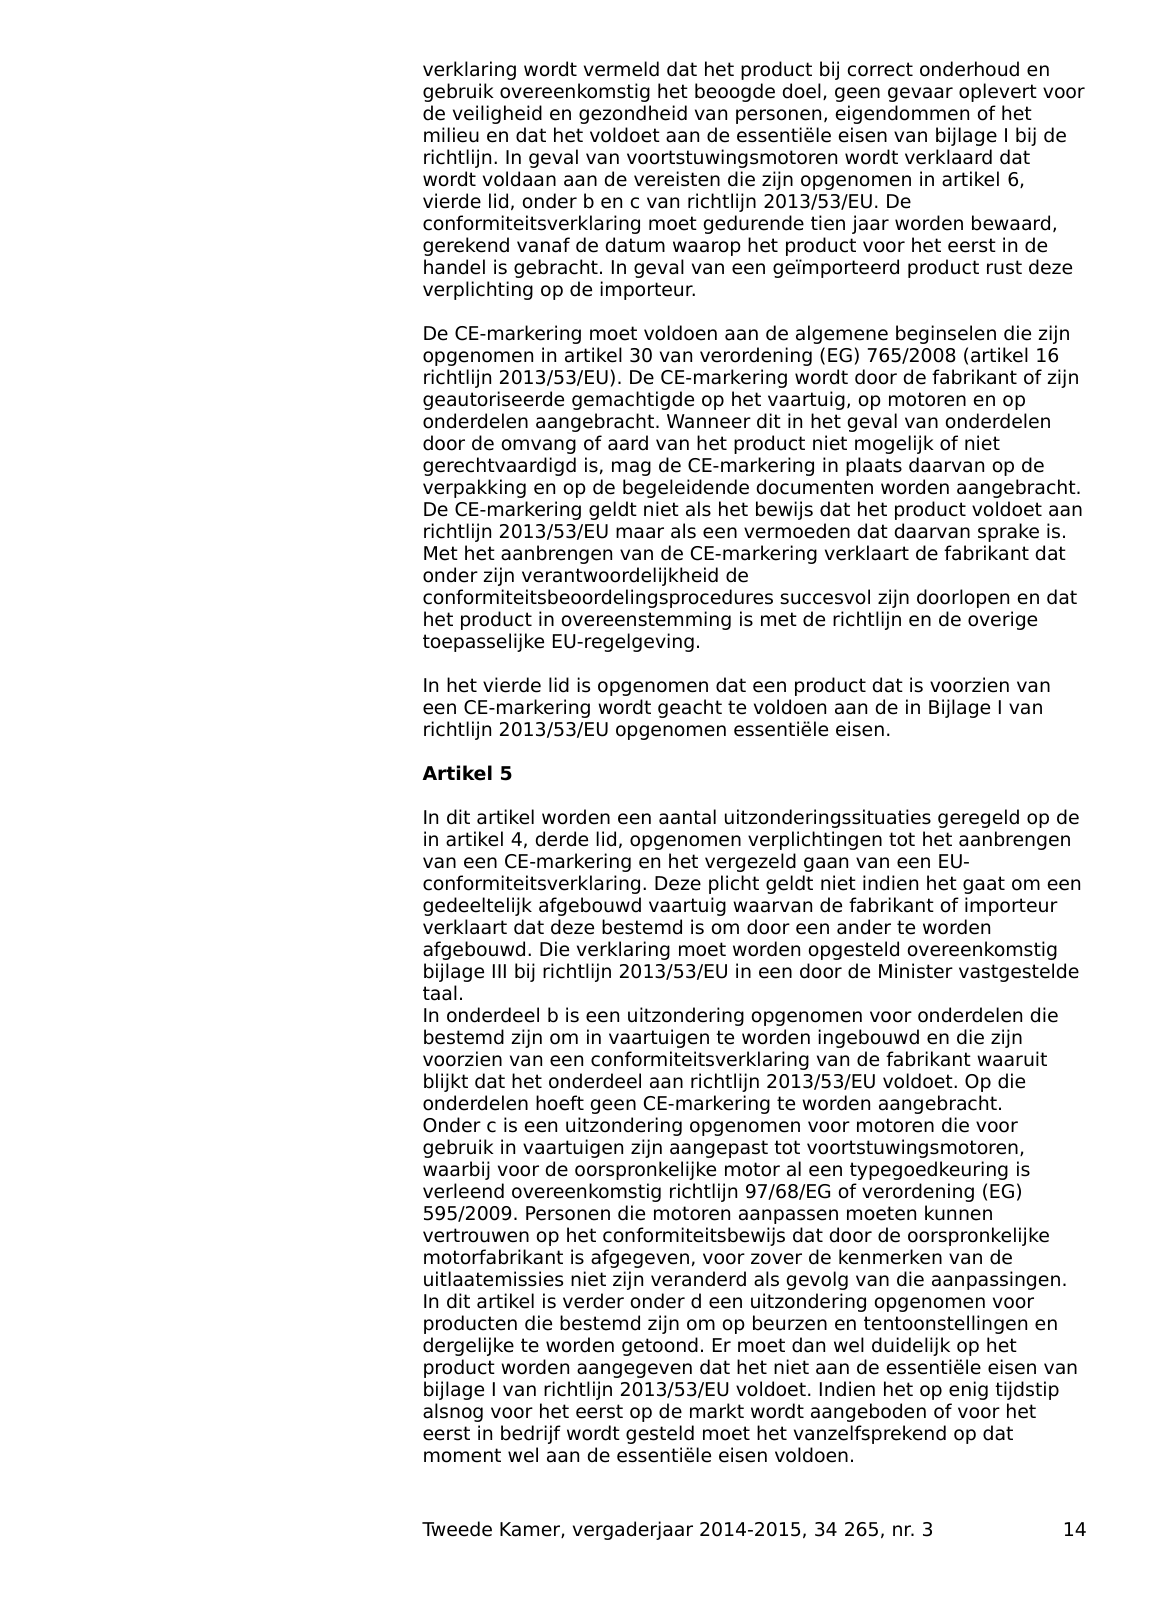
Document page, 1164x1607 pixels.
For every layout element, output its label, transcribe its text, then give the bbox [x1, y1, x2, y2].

text In het vierde lid is opgenomen dat een product dat is voorzien van een CE-markering wordt geacht te voldoen aan de in Bijlage I van richtlijn 2013/53/EU opgenomen essentiële eisen. [422, 675, 1087, 741]
text In dit artikel worden een aantal uitzonderingssituaties geregeld op de in artikel 4, derde lid, opgenomen verplichtingen tot het aanbrengen van een CE-markering en het vergezeld gaan van een EU-conformiteitsverklaring. Deze plicht geldt niet indien het gaat om een gedeeltelijk afgebouwd vaartuig waarvan de fabrikant of importeur verklaart dat deze bestemd is om door een ander te worden afgebouwd. Die verklaring moet worden opgesteld overeenkomstig bijlage III bij richtlijn 2013/53/EU in een door de Minister vastgestelde taal. [422, 807, 1087, 1005]
text De CE-markering moet voldoen aan de algemene beginselen die zijn opgenomen in artikel 30 van verordening (EG) 765/2008 (artikel 16 richtlijn 2013/53/EU). De CE-markering wordt door de fabrikant of zijn geautoriseerde gemachtigde op het vaartuig, op motoren en op onderdelen aangebracht. Wanneer dit in het geval van onderdelen door de omvang of aard van het product niet mogelijk of niet gerechtvaardigd is, mag de CE-markering in plaats daarvan op de verpakking en op de begeleidende documenten worden aangebracht. De CE-markering geldt niet als het bewijs dat het product voldoet aan richtlijn 2013/53/EU maar als een vermoeden dat daarvan sprake is. Met het aanbrengen van de CE-markering verklaart de fabrikant dat onder zijn verantwoordelijkheid de conformiteitsbeoordelingsprocedures succesvol zijn doorlopen en dat het product in overeenstemming is met de richtlijn en de overige toepasselijke EU-regelgeving. [422, 323, 1087, 653]
text Onder c is een uitzondering opgenomen voor motoren die voor gebruik in vaartuigen zijn aangepast tot voortstuwingsmotoren, waarbij voor de oorspronkelijke motor al een typegoedkeuring is verleend overeenkomstig richtlijn 97/68/EG of verordening (EG) 595/2009. Personen die motoren aanpassen moeten kunnen vertrouwen op het conformiteitsbewijs dat door de oorspronkelijke motorfabrikant is afgegeven, voor zover de kenmerken van de uitlaatemissies niet zijn veranderd als gevolg van die aanpassingen. [422, 1115, 1087, 1291]
text In onderdeel b is een uitzondering opgenomen voor onderdelen die bestemd zijn om in vaartuigen te worden ingebouwd en die zijn voorzien van een conformiteitsverklaring van de fabrikant waaruit blijkt dat het onderdeel aan richtlijn 2013/53/EU voldoet. Op die onderdelen hoeft geen CE-markering te worden aangebracht. [422, 1005, 1087, 1115]
text In dit artikel is verder onder d een uitzondering opgenomen voor producten die bestemd zijn om op beurzen en tentoonstellingen en dergelijke te worden getoond. Er moet dan wel duidelijk op het product worden aangegeven dat het niet aan de essentiële eisen van bijlage I van richtlijn 2013/53/EU voldoet. Indien het op enig tijdstip alsnog voor het eerst op de markt wordt aangeboden of voor het eerst in bedrijf wordt gesteld moet het vanzelfsprekend op dat moment wel aan de essentiële eisen voldoen. [422, 1291, 1087, 1467]
text verklaring wordt vermeld dat het product bij correct onderhoud en gebruik overeenkomstig het beoogde doel, geen gevaar oplevert voor de veiligheid en gezondheid van personen, eigendommen of het milieu en dat het voldoet aan de essentiële eisen van bijlage I bij de richtlijn. In geval van voortstuwingsmotoren wordt verklaard dat wordt voldaan aan de vereisten die zijn opgenomen in artikel 6, vierde lid, onder b en c van richtlijn 2013/53/EU. De conformiteitsverklaring moet gedurende tien jaar worden bewaard, gerekend vanaf de datum waarop het product voor het eerst in de handel is gebracht. In geval van een geïmporteerd product rust deze verplichting op de importeur. [422, 59, 1087, 301]
subtitle Artikel 5 [422, 763, 1087, 785]
